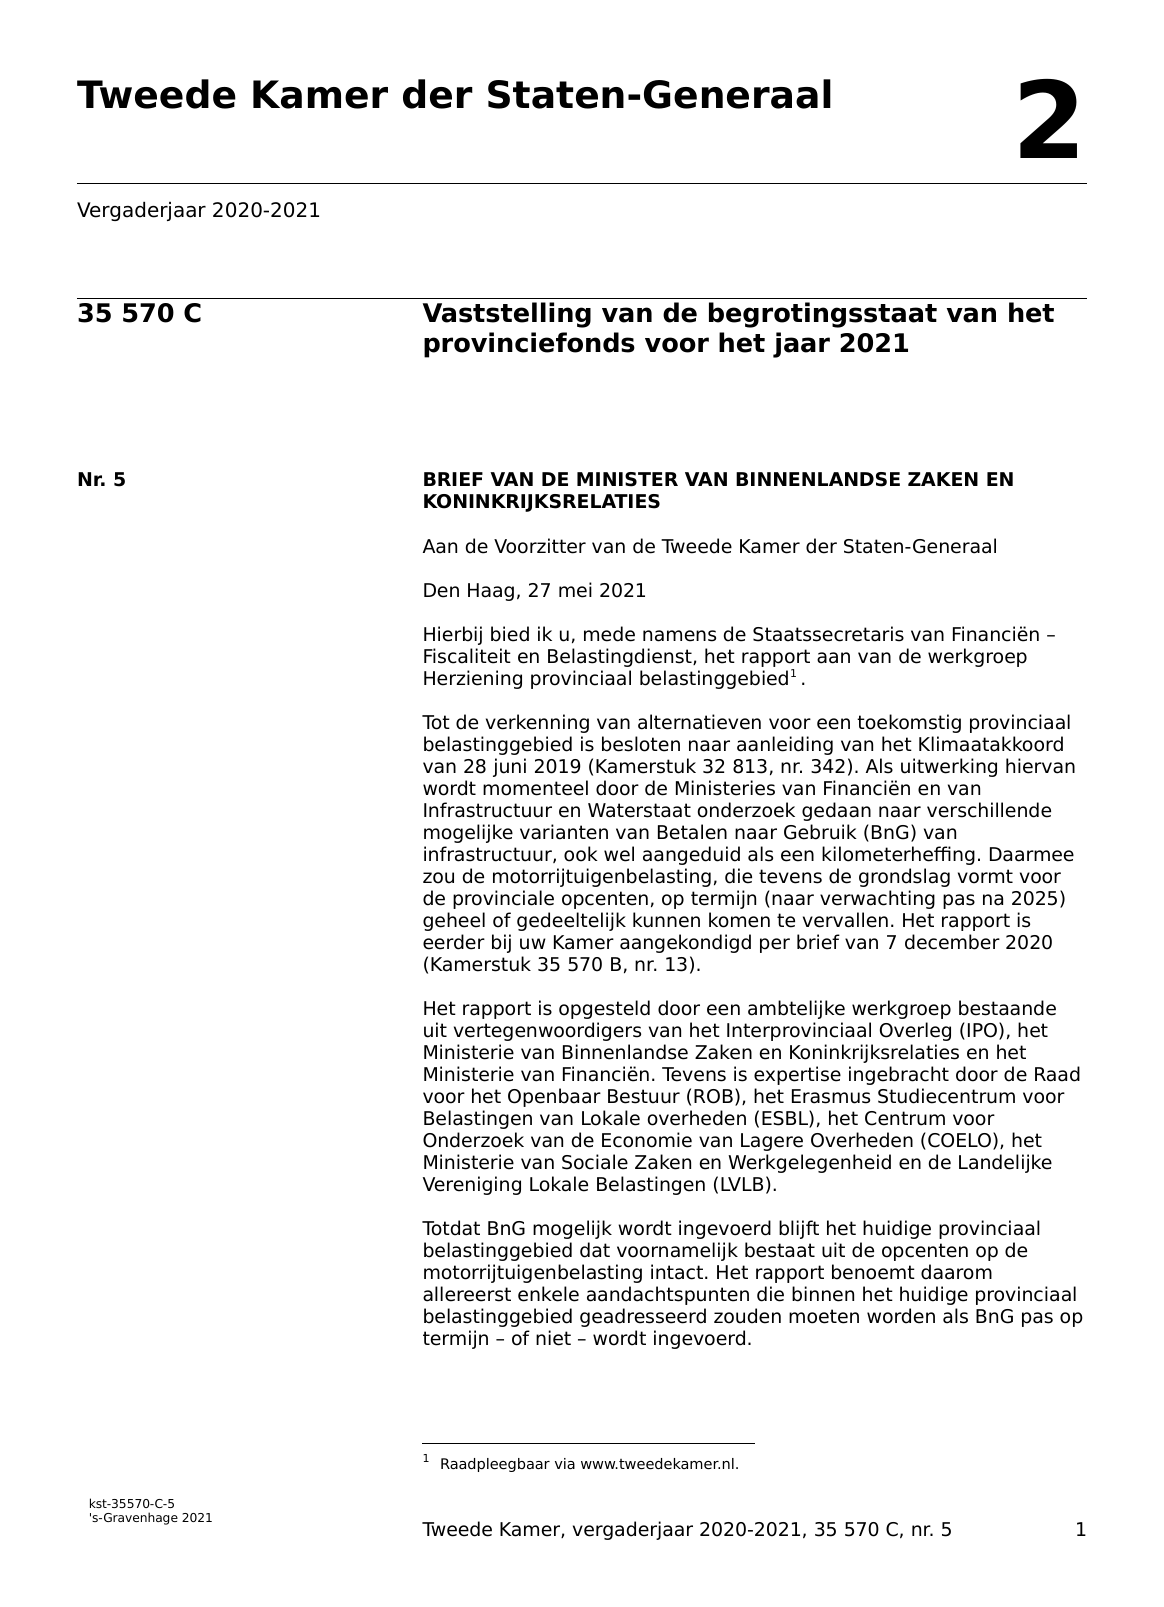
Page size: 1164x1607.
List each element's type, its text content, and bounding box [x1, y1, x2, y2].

text Den Haag, 27 mei 2021 [422, 580, 1087, 602]
text Het rapport is opgesteld door een ambtelijke werkgroep bestaande uit vertegenwoordigers van het Interprovinciaal Overleg (IPO), het Ministerie van Binnenlandse Zaken en Koninkrijksrelaties en het Ministerie van Financiën. Tevens is expertise ingebracht door de Raad voor het Openbaar Bestuur (ROB), het Erasmus Studiecentrum voor Belastingen van Lokale overheden (ESBL), het Centrum voor Onderzoek van de Economie van Lagere Overheden (COELO), het Ministerie van Sociale Zaken en Werkgelegenheid en de Landelijke Vereniging Lokale Belastingen (LVLB). [422, 998, 1087, 1196]
text Tot de verkenning van alternatieven voor een toekomstig provinciaal belastinggebied is besloten naar aanleiding van het Klimaatakkoord van 28 juni 2019 (Kamerstuk 32 813, nr. 342). Als uitwerking hiervan wordt momenteel door de Ministeries van Financiën en van Infrastructuur en Waterstaat onderzoek gedaan naar verschillende mogelijke varianten van Betalen naar Gebruik (BnG) van infrastructuur, ook wel aangeduid als een kilometerheffing. Daarmee zou de motorrijtuigenbelasting, die tevens de grondslag vormt voor de provinciale opcenten, op termijn (naar verwachting pas na 2025) geheel of gedeeltelijk kunnen komen te vervallen. Het rapport is eerder bij uw Kamer aangekondigd per brief van 7 december 2020 (Kamerstuk 35 570 B, nr. 13). [422, 712, 1087, 976]
text kst-35570-C-5 [88, 1497, 323, 1511]
table_header Tweede Kamer der Staten-Generaal [77, 59, 886, 183]
subtitle 35 570 C Vaststelling van de begrotingsstaat van het provinciefonds voor het jaar 2021 [77, 299, 1087, 358]
text Raadpleegbaar via www.tweedekamer.nl. [422, 1452, 1087, 1474]
text 's-Gravenhage 2021 [88, 1511, 323, 1525]
subtitle Nr. 5 BRIEF VAN DE MINISTER VAN BINNENLANDSE ZAKEN EN KONINKRIJKSRELATIES [77, 469, 1087, 513]
text Aan de Voorzitter van de Tweede Kamer der Staten-Generaal [422, 536, 1087, 557]
text Hierbij bied ik u, mede namens de Staatssecretaris van Financiën – Fiscaliteit en Belastingdienst, het rapport aan van de werkgroep Herziening provinciaal belastinggebied. [422, 624, 1087, 690]
text Totdat BnG mogelijk wordt ingevoerd blijft het huidige provinciaal belastinggebied dat voornamelijk bestaat uit de opcenten op de motorrijtuigenbelasting intact. Het rapport benoemt daarom allereerst enkele aandachtspunten die binnen het huidige provinciaal belastinggebied geadresseerd zouden moeten worden als BnG pas op termijn – of niet – wordt ingevoerd. [422, 1218, 1087, 1350]
table_header 2 [886, 59, 1087, 183]
table_cell Vergaderjaar 2020-2021 [77, 184, 1087, 298]
